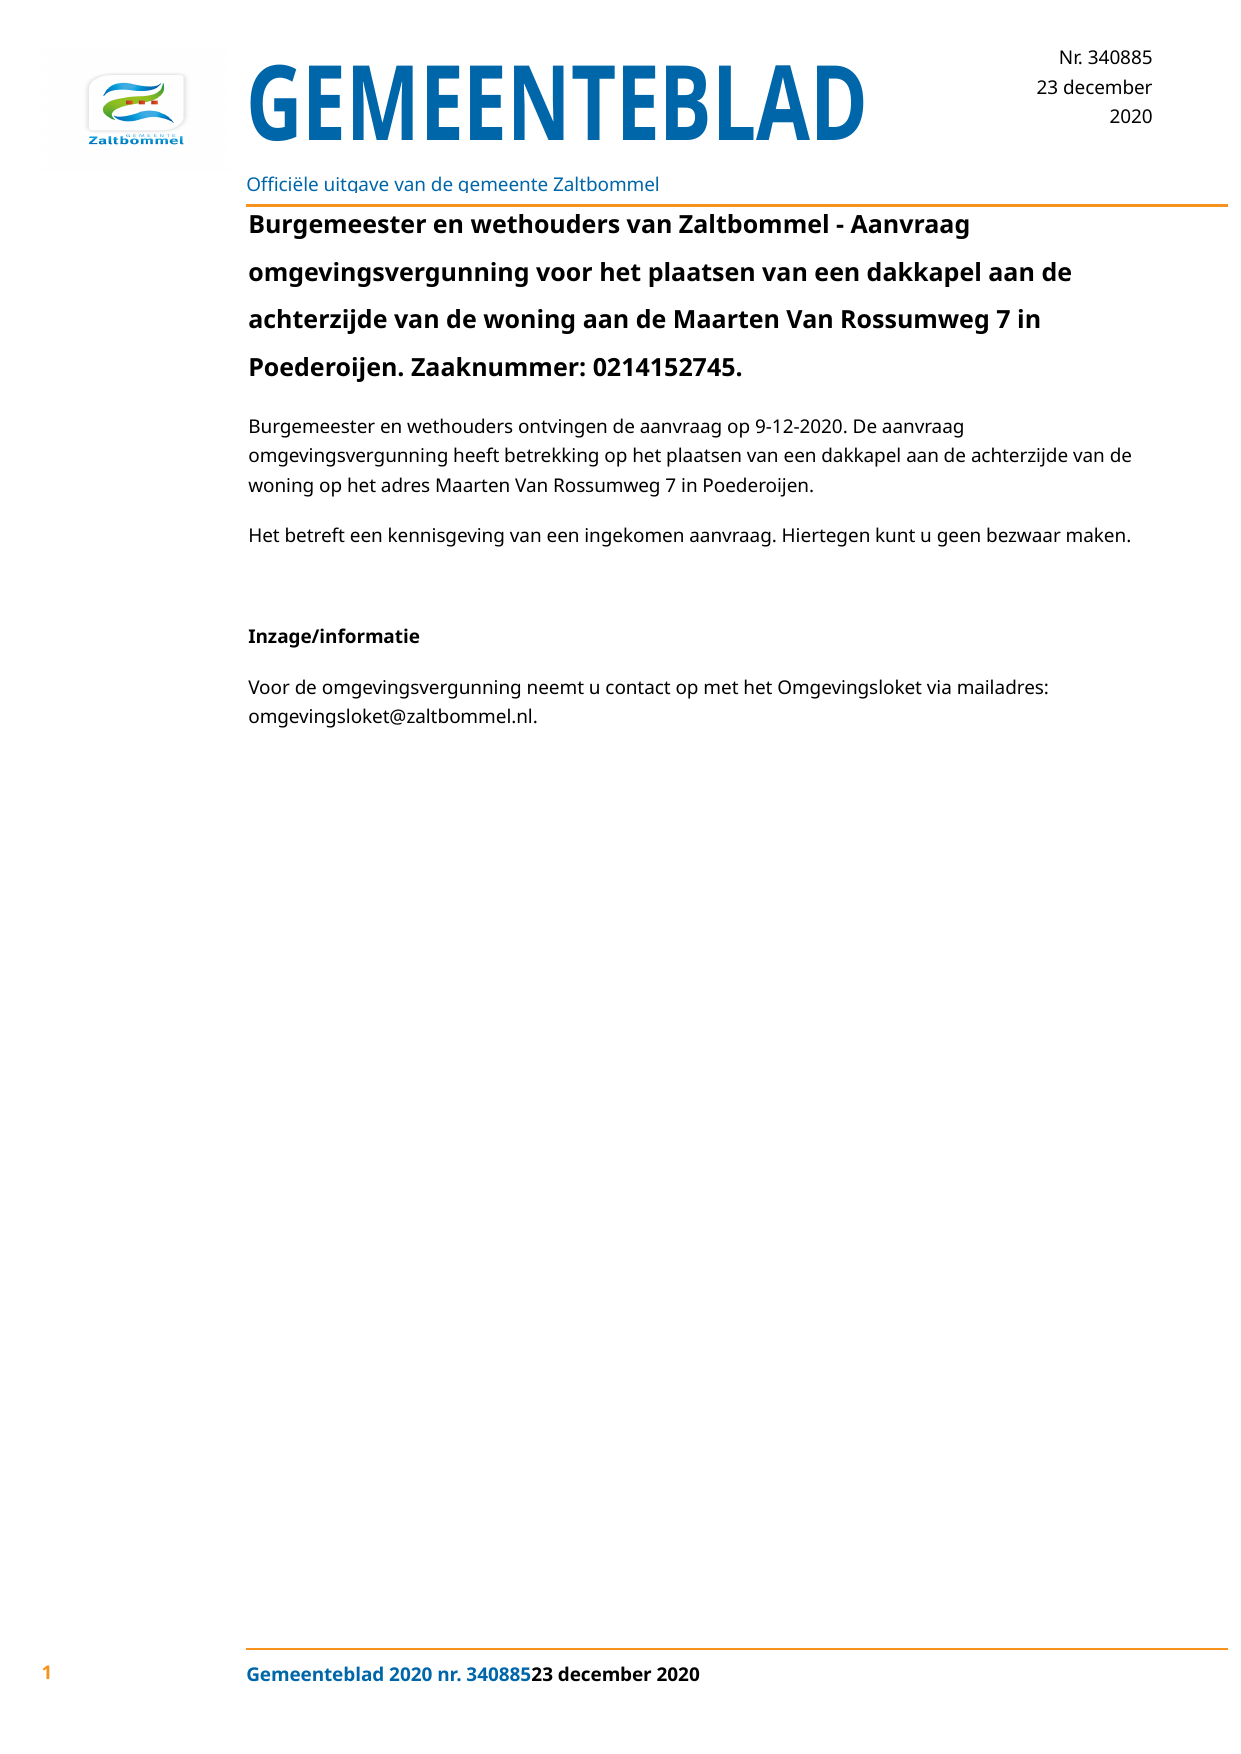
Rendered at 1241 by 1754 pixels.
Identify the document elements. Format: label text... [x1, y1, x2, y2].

text Voor de omgevingsvergunning neemt u contact op met het Omgevingsloket via mailadres: omgevingsloket@zaltbommel.nl. [248, 674, 1152, 729]
picture [41, 47, 231, 172]
text Burgemeester en wethouders van Zaltbommel - Aanvraag omgevingsvergunning voor het plaatsen van een dakkapel aan de achterzijde van de woning aan de Maarten Van Rossumweg 7 in Poederoijen. Zaaknummer: 0214152745. [248, 207, 1152, 384]
text Burgemeester en wethouders ontvingen de aanvraag op 9-12-2020. De aanvraag omgevingsvergunning heeft betrekking op het plaatsen van een dakkapel aan de achterzijde van de woning op het adres Maarten Van Rossumweg 7 in Poederoijen. [248, 413, 1152, 498]
text Het betreft een kennisgeving van een ingekomen aanvraag. Hiertegen kunt u geen bezwaar maken. [248, 523, 1152, 548]
text Inzage/informatie [248, 623, 1152, 649]
